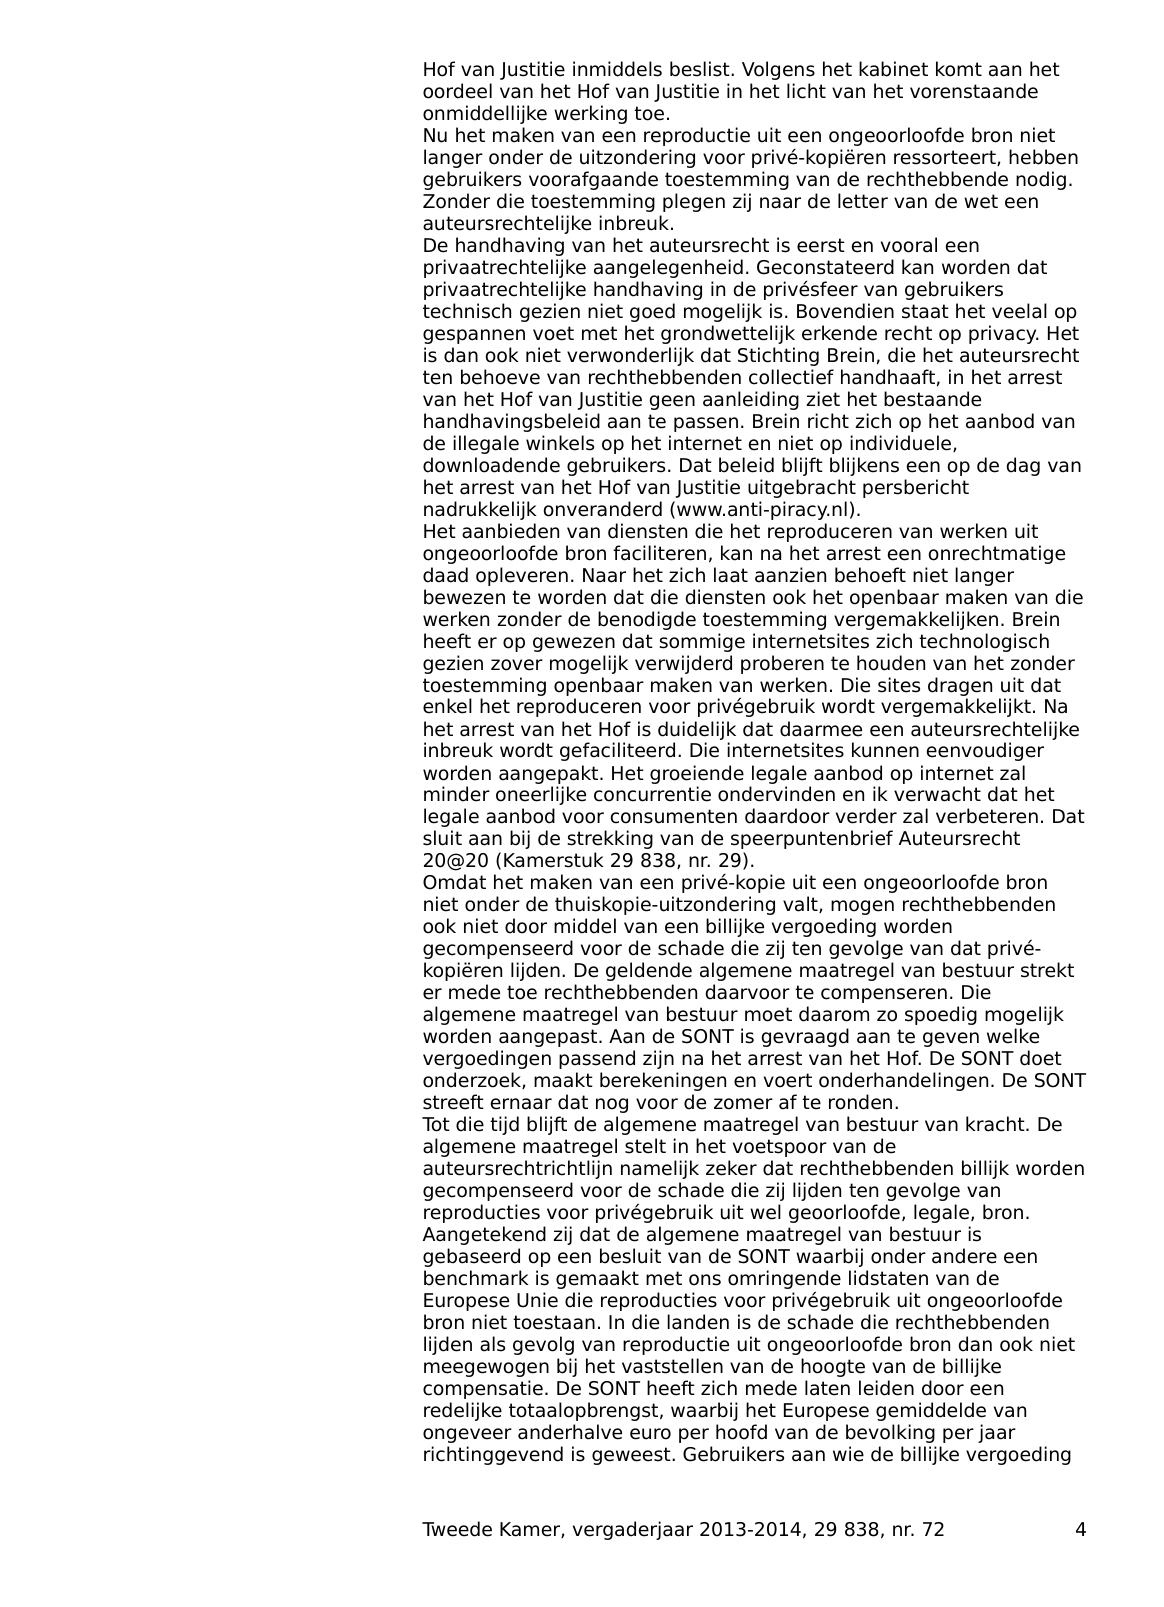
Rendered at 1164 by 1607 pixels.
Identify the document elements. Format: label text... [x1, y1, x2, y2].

text Aangetekend zij dat de algemene maatregel van bestuur is gebaseerd op een besluit van de SONT waarbij onder andere een benchmark is gemaakt met ons omringende lidstaten van de Europese Unie die reproducties voor privégebruik uit ongeoorloofde bron niet toestaan. In die landen is de schade die rechthebbenden lijden als gevolg van reproductie uit ongeoorloofde bron dan ook niet meegewogen bij het vaststellen van de hoogte van de billijke compensatie. De SONT heeft zich mede laten leiden door een redelijke totaalopbrengst, waarbij het Europese gemiddelde van ongeveer anderhalve euro per hoofd van de bevolking per jaar richtinggevend is geweest. Gebruikers aan wie de billijke vergoeding [422, 1224, 1087, 1466]
text Het aanbieden van diensten die het reproduceren van werken uit ongeoorloofde bron faciliteren, kan na het arrest een onrechtmatige daad opleveren. Naar het zich laat aanzien behoeft niet langer bewezen te worden dat die diensten ook het openbaar maken van die werken zonder de benodigde toestemming vergemakkelijken. Brein heeft er op gewezen dat sommige internetsites zich technologisch gezien zover mogelijk verwijderd proberen te houden van het zonder toestemming openbaar maken van werken. Die sites dragen uit dat enkel het reproduceren voor privégebruik wordt vergemakkelijkt. Na het arrest van het Hof is duidelijk dat daarmee een auteursrechtelijke inbreuk wordt gefaciliteerd. Die internetsites kunnen eenvoudiger worden aangepakt. Het groeiende legale aanbod op internet zal minder oneerlijke concurrentie ondervinden en ik verwacht dat het legale aanbod voor consumenten daardoor verder zal verbeteren. Dat sluit aan bij de strekking van de speerpuntenbrief Auteursrecht 20@20 (Kamerstuk 29 838, nr. 29). [422, 521, 1087, 872]
text Tot die tijd blijft de algemene maatregel van bestuur van kracht. De algemene maatregel stelt in het voetspoor van de auteursrechtrichtlijn namelijk zeker dat rechthebbenden billijk worden gecompenseerd voor de schade die zij lijden ten gevolge van reproducties voor privégebruik uit wel geoorloofde, legale, bron. [422, 1114, 1087, 1224]
text Nu het maken van een reproductie uit een ongeoorloofde bron niet langer onder de uitzondering voor privé-kopiëren ressorteert, hebben gebruikers voorafgaande toestemming van de rechthebbende nodig. Zonder die toestemming plegen zij naar de letter van de wet een auteursrechtelijke inbreuk. [422, 125, 1087, 235]
text De handhaving van het auteursrecht is eerst en vooral een privaatrechtelijke aangelegenheid. Geconstateerd kan worden dat privaatrechtelijke handhaving in de privésfeer van gebruikers technisch gezien niet goed mogelijk is. Bovendien staat het veelal op gespannen voet met het grondwettelijk erkende recht op privacy. Het is dan ook niet verwonderlijk dat Stichting Brein, die het auteursrecht ten behoeve van rechthebbenden collectief handhaaft, in het arrest van het Hof van Justitie geen aanleiding ziet het bestaande handhavingsbeleid aan te passen. Brein richt zich op het aanbod van de illegale winkels op het internet en niet op individuele, downloadende gebruikers. Dat beleid blijft blijkens een op de dag van het arrest van het Hof van Justitie uitgebracht persbericht nadrukkelijk onveranderd (www.anti-piracy.nl). [422, 235, 1087, 521]
text Hof van Justitie inmiddels beslist. Volgens het kabinet komt aan het oordeel van het Hof van Justitie in het licht van het vorenstaande onmiddellijke werking toe. [422, 59, 1087, 125]
text Omdat het maken van een privé-kopie uit een ongeoorloofde bron niet onder de thuiskopie-uitzondering valt, mogen rechthebbenden ook niet door middel van een billijke vergoeding worden gecompenseerd voor de schade die zij ten gevolge van dat privé-kopiëren lijden. De geldende algemene maatregel van bestuur strekt er mede toe rechthebbenden daarvoor te compenseren. Die algemene maatregel van bestuur moet daarom zo spoedig mogelijk worden aangepast. Aan de SONT is gevraagd aan te geven welke vergoedingen passend zijn na het arrest van het Hof. De SONT doet onderzoek, maakt berekeningen en voert onderhandelingen. De SONT streeft ernaar dat nog voor de zomer af te ronden. [422, 872, 1087, 1114]
